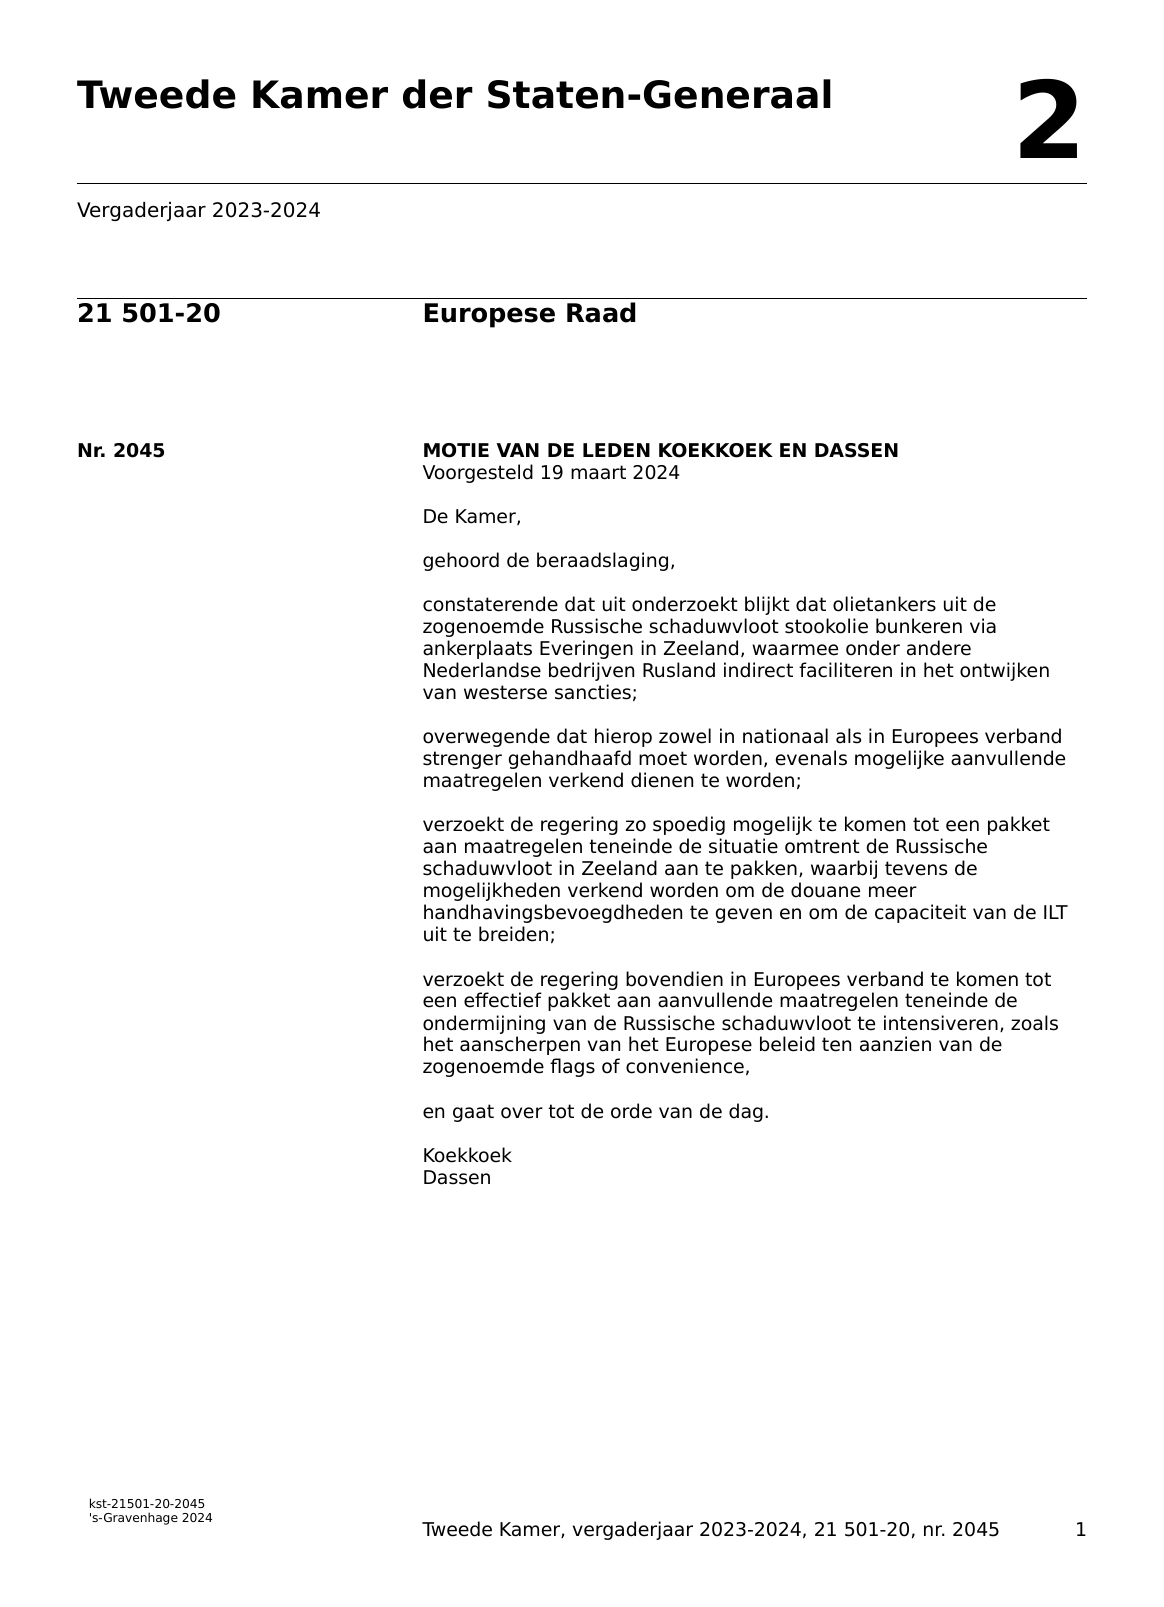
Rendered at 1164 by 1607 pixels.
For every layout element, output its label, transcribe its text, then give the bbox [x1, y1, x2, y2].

text De Kamer, [422, 506, 1087, 528]
table_cell Vergaderjaar 2023-2024 [77, 184, 1087, 298]
text 's-Gravenhage 2024 [88, 1511, 323, 1525]
text en gaat over tot de orde van de dag. [422, 1101, 1087, 1122]
subtitle 21 501-20 Europese Raad [77, 299, 1087, 329]
text verzoekt de regering zo spoedig mogelijk te komen tot een pakket aan maatregelen teneinde de situatie omtrent de Russische schaduwvloot in Zeeland aan te pakken, waarbij tevens de mogelijkheden verkend worden om de douane meer handhavingsbevoegdheden te geven en om de capaciteit van de ILT uit te breiden; [422, 814, 1087, 946]
text Koekkoek [422, 1145, 1087, 1167]
text verzoekt de regering bovendien in Europees verband te komen tot een effectief pakket aan aanvullende maatregelen teneinde de ondermijning van de Russische schaduwvloot te intensiveren, zoals het aanscherpen van het Europese beleid ten aanzien van de zogenoemde flags of convenience, [422, 968, 1087, 1078]
text gehoord de beraadslaging, [422, 550, 1087, 572]
table_header 2 [886, 59, 1087, 183]
text Dassen [422, 1167, 1087, 1189]
subtitle Nr. 2045 MOTIE VAN DE LEDEN KOEKKOEK EN DASSEN [77, 440, 1087, 462]
table_header Tweede Kamer der Staten-Generaal [77, 59, 886, 183]
text constaterende dat uit onderzoekt blijkt dat olietankers uit de zogenoemde Russische schaduwvloot stookolie bunkeren via ankerplaats Everingen in Zeeland, waarmee onder andere Nederlandse bedrijven Rusland indirect faciliteren in het ontwijken van westerse sancties; [422, 594, 1087, 704]
text kst-21501-20-2045 [88, 1497, 323, 1511]
text overwegende dat hierop zowel in nationaal als in Europees verband strenger gehandhaafd moet worden, evenals mogelijke aanvullende maatregelen verkend dienen te worden; [422, 726, 1087, 792]
text Voorgesteld 19 maart 2024 [422, 462, 1087, 484]
